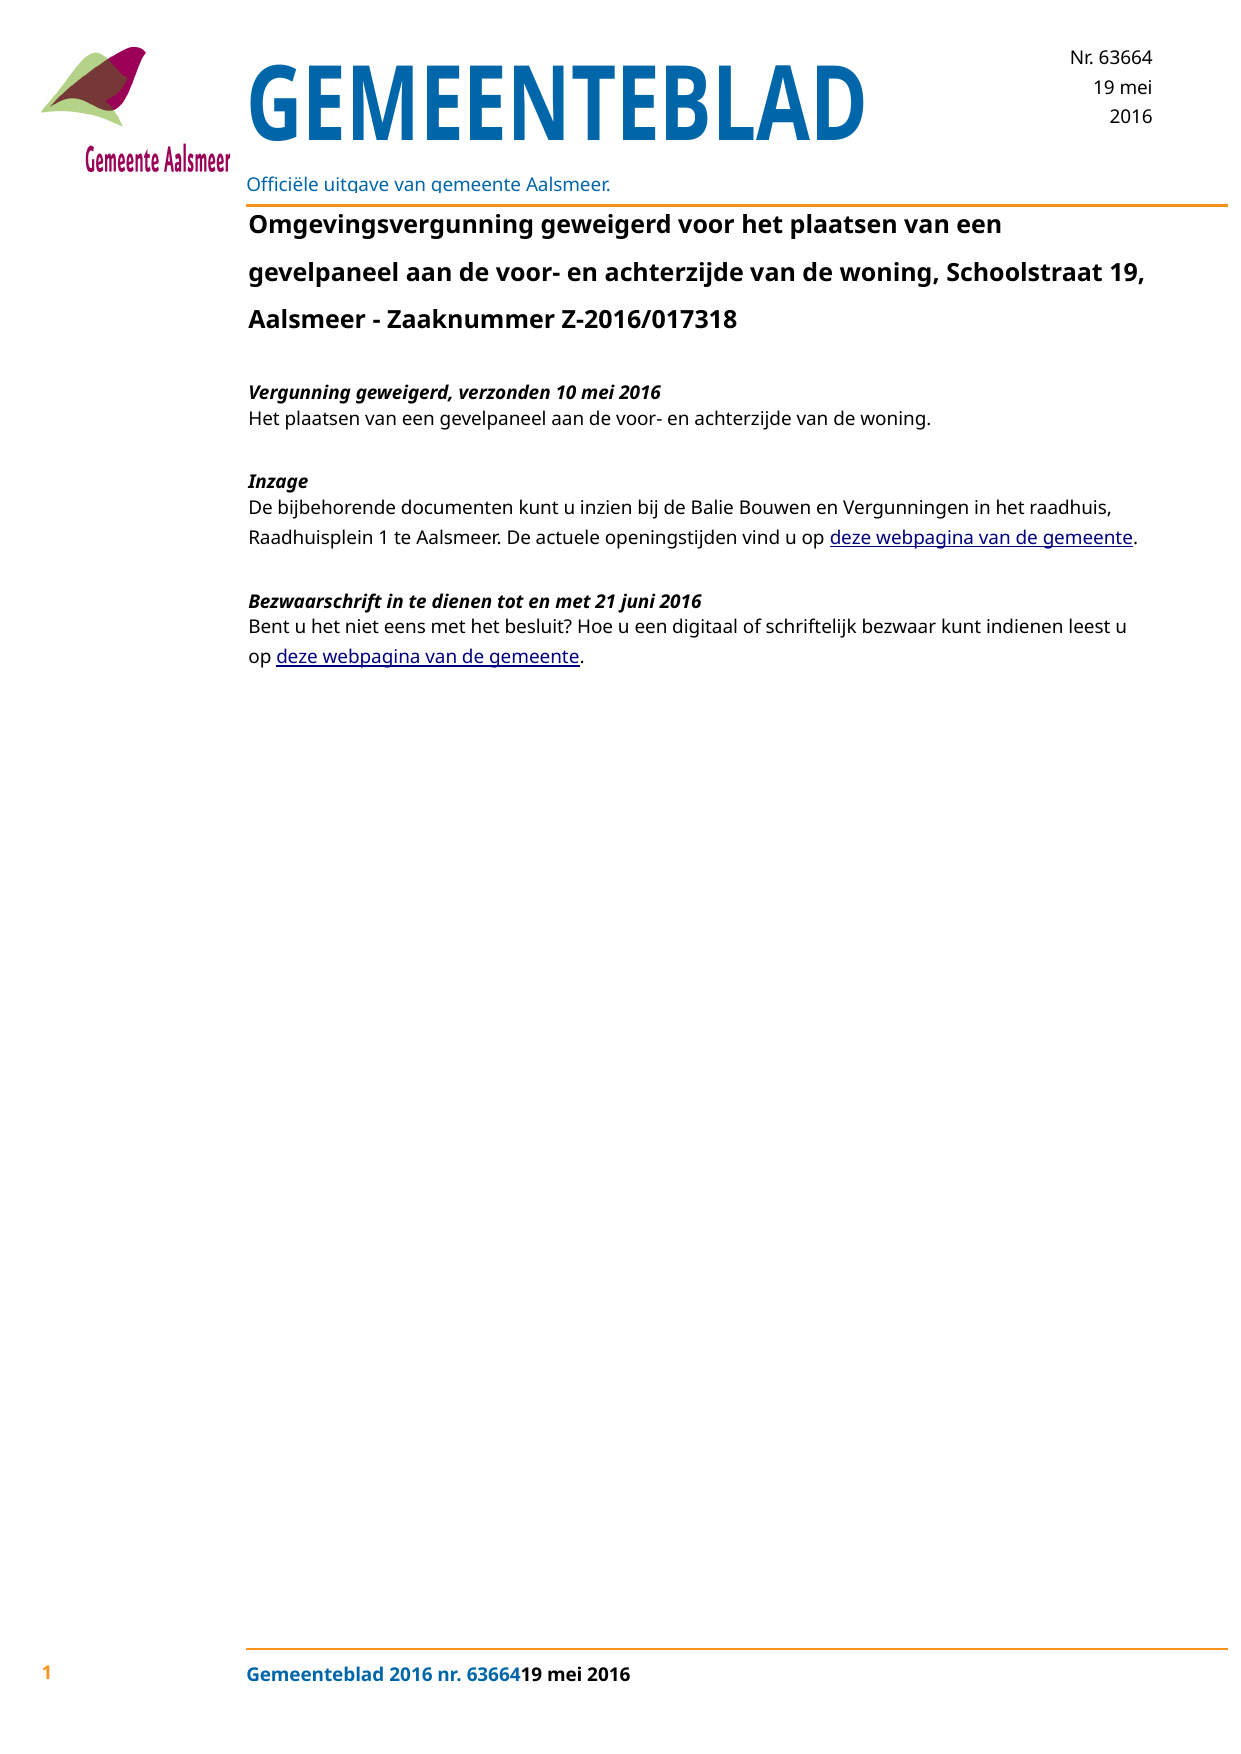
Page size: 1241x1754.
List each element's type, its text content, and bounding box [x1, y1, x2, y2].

text Het plaatsen van een gevelpaneel aan de voor- en achterzijde van de woning. [248, 405, 1152, 431]
text De bijbehorende documenten kunt u inzien bij de Balie Bouwen en Vergunningen in het raadhuis, Raadhuisplein 1 te Aalsmeer. De actuele openingstijden vind u op deze webpagina van de gemeente. [248, 494, 1152, 550]
text Vergunning geweigerd, verzonden 10 mei 2016 [248, 379, 1152, 405]
text Bent u het niet eens met het besluit? Hoe u een digitaal of schriftelijk bezwaar kunt indienen leest u op deze webpagina van de gemeente. [248, 614, 1152, 669]
text Omgevingsvergunning geweigerd voor het plaatsen van een gevelpaneel aan de voor- en achterzijde van de woning, Schoolstraat 19, Aalsmeer - Zaaknummer Z-2016/017318 [248, 207, 1152, 336]
text Bezwaarschrift in te dienen tot en met 21 juni 2016 [248, 588, 1152, 614]
text Inzage [248, 469, 1152, 494]
picture [41, 47, 231, 172]
